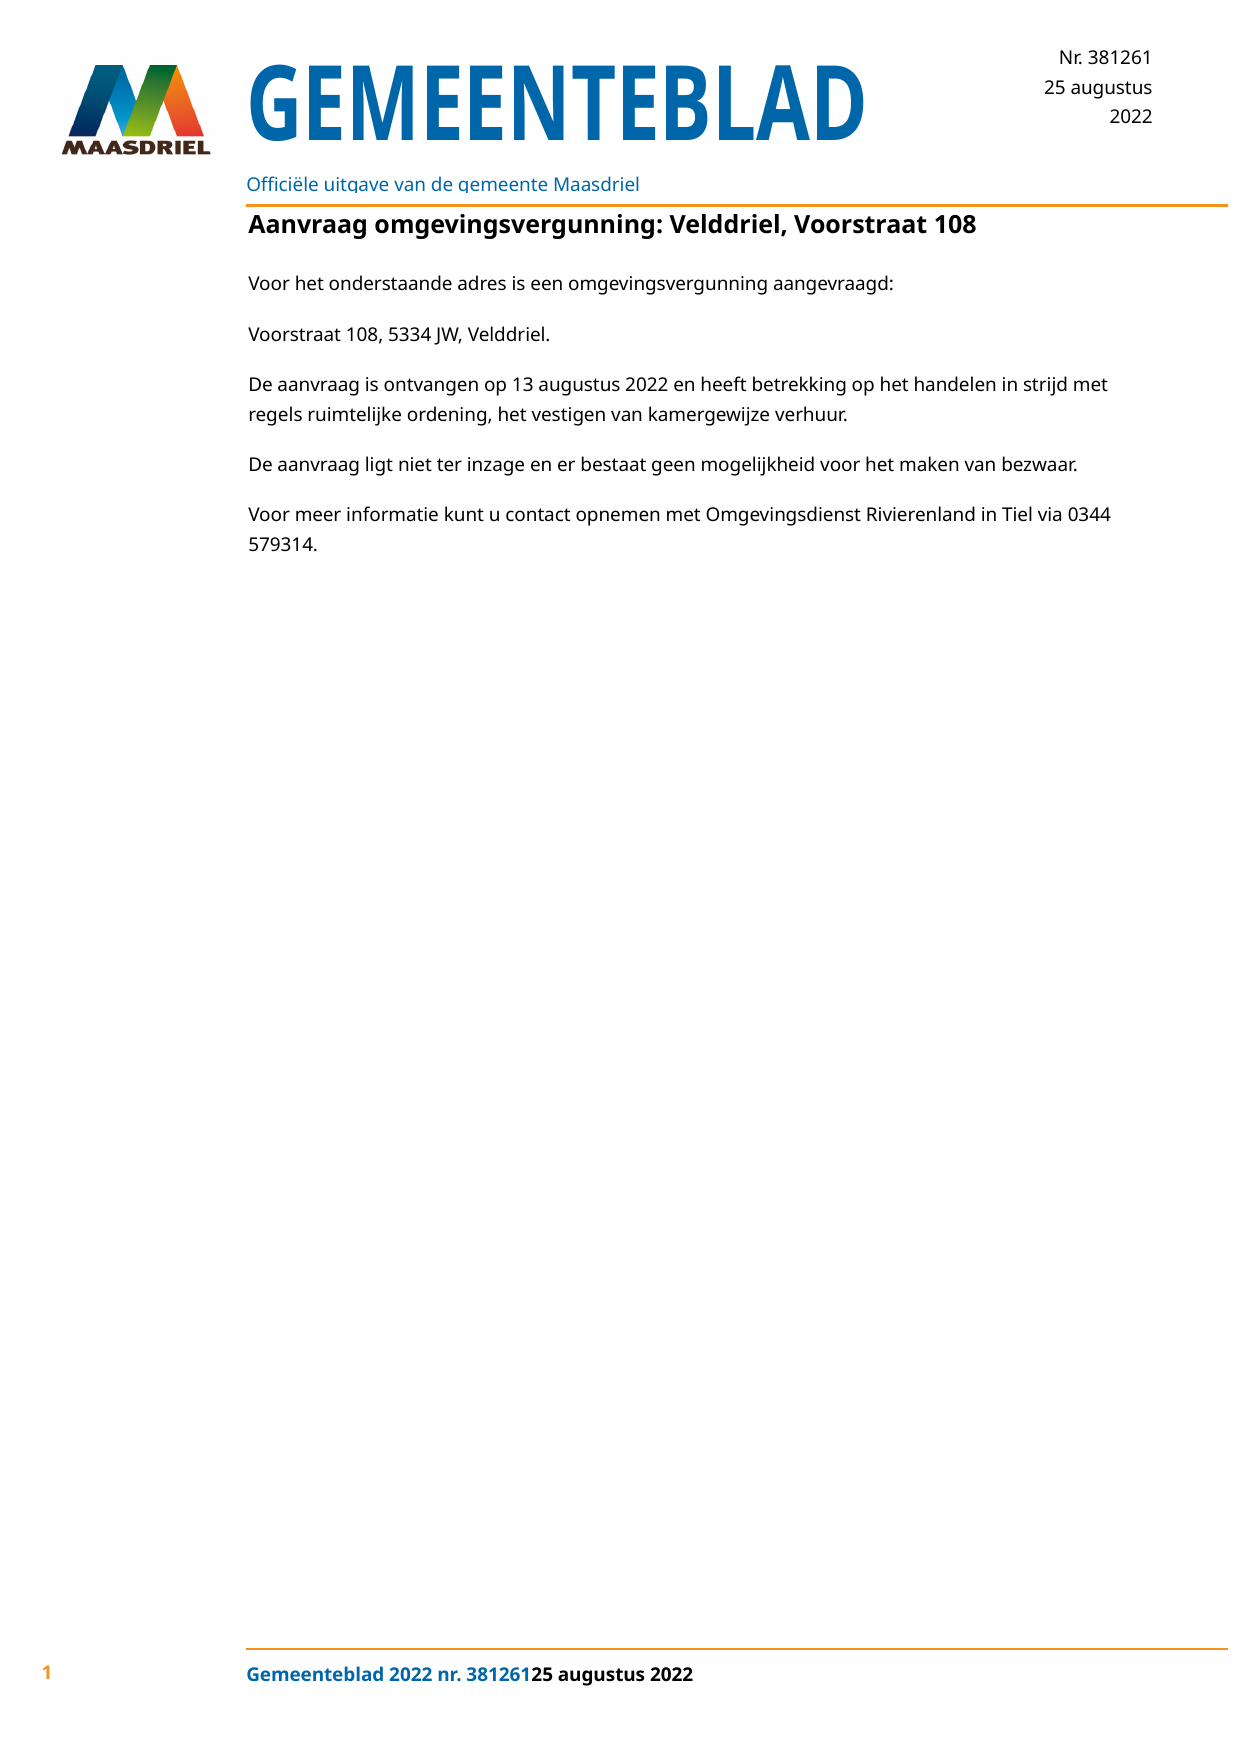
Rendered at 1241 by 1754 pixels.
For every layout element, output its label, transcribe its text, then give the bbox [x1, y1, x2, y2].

text Voor meer informatie kunt u contact opnemen met Omgevingsdienst Rivierenland in Tiel via 0344 579314. [248, 502, 1152, 557]
text Voor het onderstaande adres is een omgevingsvergunning aangevraagd: [248, 270, 1152, 296]
text Aanvraag omgevingsvergunning: Velddriel, Voorstraat 108 [248, 207, 1152, 241]
text De aanvraag is ontvangen op 13 augustus 2022 en heeft betrekking op het handelen in strijd met regels ruimtelijke ordening, het vestigen van kamergewijze verhuur. [248, 371, 1152, 426]
text Voorstraat 108, 5334 JW, Velddriel. [248, 321, 1152, 346]
text De aanvraag ligt niet ter inzage en er bestaat geen mogelijkheid voor het maken van bezwaar. [248, 451, 1152, 477]
picture [41, 47, 231, 172]
